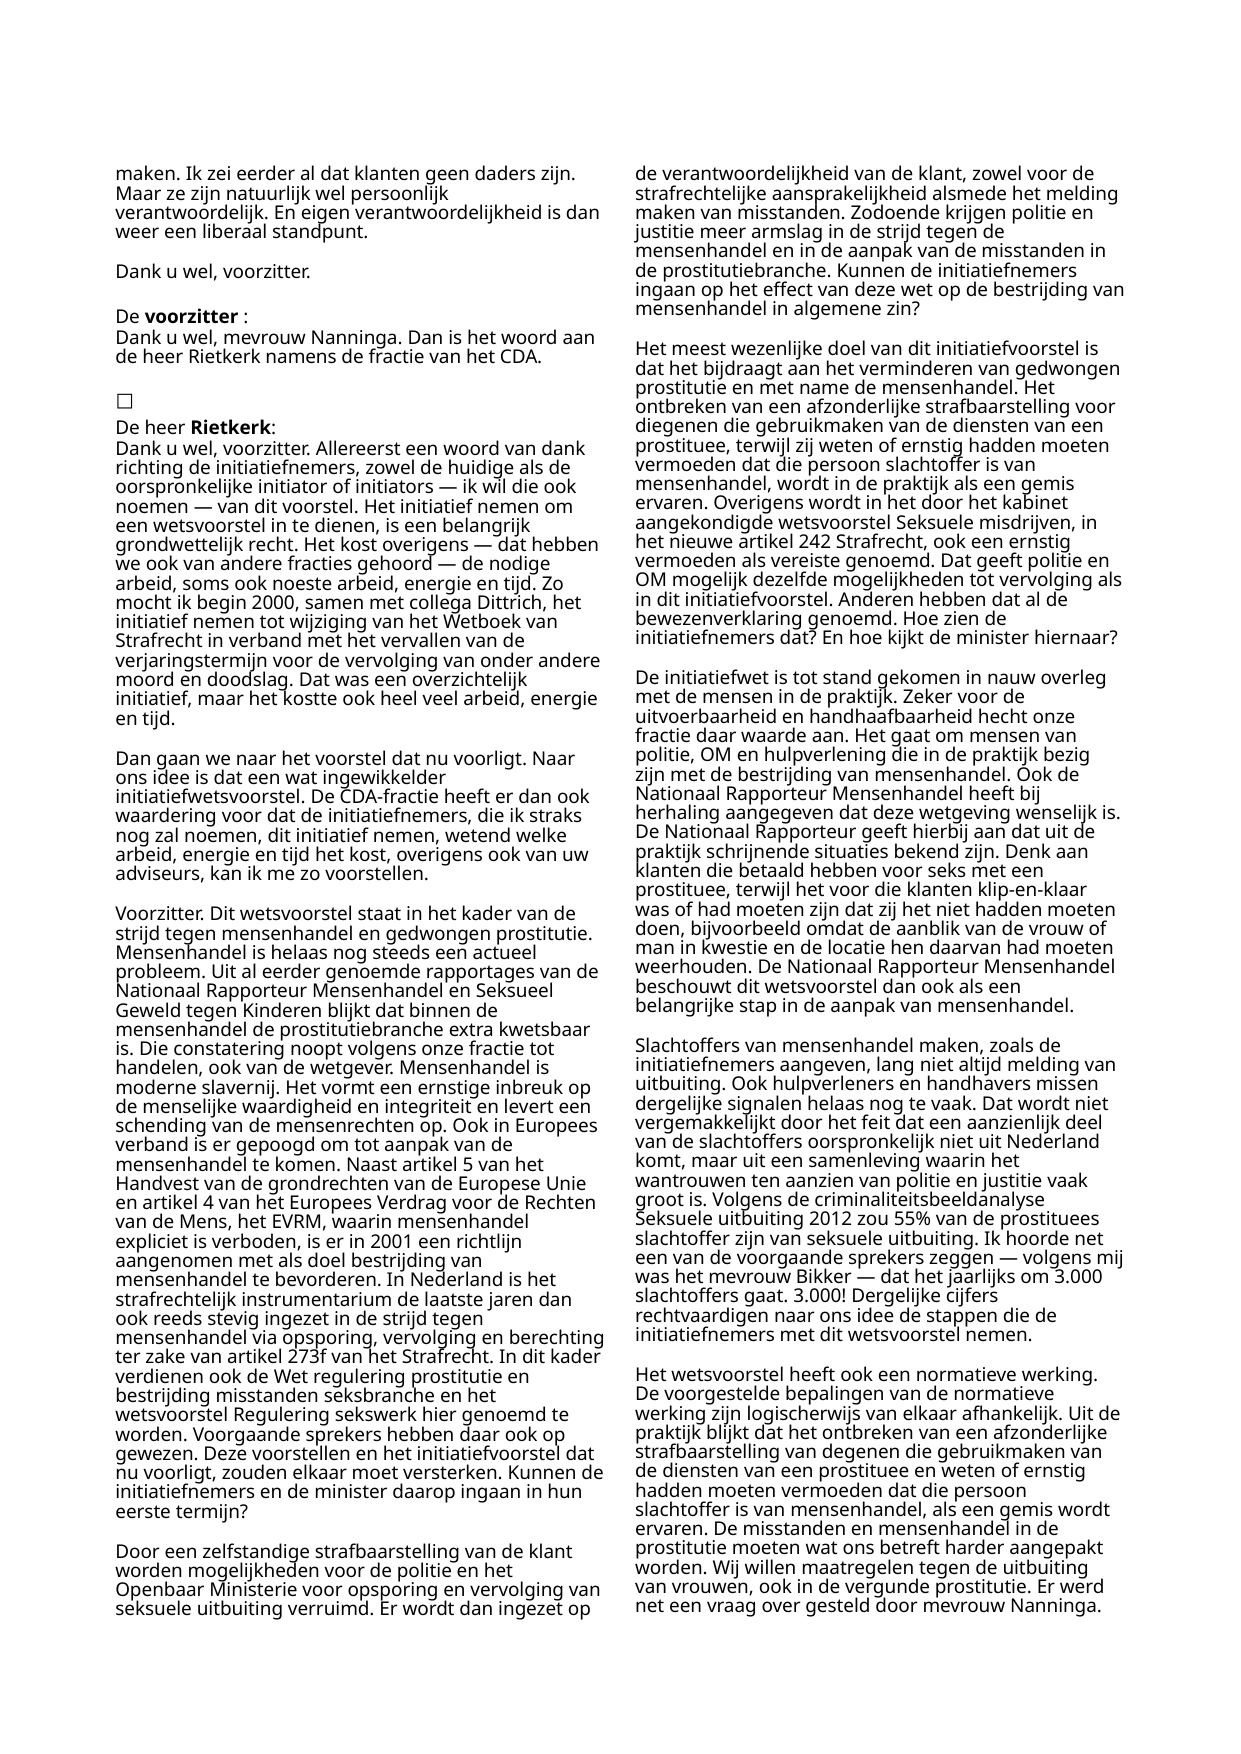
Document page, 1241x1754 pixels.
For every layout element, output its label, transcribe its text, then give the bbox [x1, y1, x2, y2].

text Dank u wel, voorzitter. Allereerst een woord van dank richting de initiatiefnemers, zowel de huidige als de oorspronkelijke initiator of initiators — ik wil die ook noemen — van dit voorstel. Het initiatief nemen om een wetsvoorstel in te dienen, is een belangrijk grondwettelijk recht. Het kost overigens — dat hebben we ook van andere fracties gehoord — de nodige arbeid, soms ook noeste arbeid, energie en tijd. Zo mocht ik begin 2000, samen met collega Dittrich, het initiatief nemen tot wijziging van het Wetboek van Strafrecht in verband met het vervallen van de verjaringstermijn voor de vervolging van onder andere moord en doodslag. Dat was een overzichtelijk initiatief, maar het kostte ook heel veel arbeid, energie en tijd. [115, 440, 605, 729]
text Dank u wel, mevrouw Nanninga. Dan is het woord aan de heer Rietkerk namens de fractie van het CDA. [115, 329, 605, 367]
text De heer Rietkerk: [115, 414, 605, 440]
text Door een zelfstandige strafbaarstelling van de klant worden mogelijkheden voor de politie en het Openbaar Ministerie voor opsporing en vervolging van seksuele uitbuiting verruimd. Er wordt dan ingezet op [115, 1543, 605, 1620]
text ⬜ [115, 388, 605, 414]
text De initiatiefwet is tot stand gekomen in nauw overleg met de mensen in de praktijk. Zeker voor de uitvoerbaarheid en handhaafbaarheid hecht onze fractie daar waarde aan. Het gaat om mensen van politie, OM en hulpverlening die in de praktijk bezig zijn met de bestrijding van mensenhandel. Ook de Nationaal Rapporteur Mensenhandel heeft bij herhaling aangegeven dat deze wetgeving wenselijk is. De Nationaal Rapporteur geeft hierbij aan dat uit de praktijk schrijnende situaties bekend zijn. Denk aan klanten die betaald hebben voor seks met een prostituee, terwijl het voor die klanten klip-en-klaar was of had moeten zijn dat zij het niet hadden moeten doen, bijvoorbeeld omdat de aanblik van de vrouw of man in kwestie en de locatie hen daarvan had moeten weerhouden. De Nationaal Rapporteur Mensenhandel beschouwt dit wetsvoorstel dan ook als een belangrijke stap in de aanpak van mensenhandel. [635, 669, 1125, 1016]
text Dank u wel, voorzitter. [115, 263, 605, 282]
text maken. Ik zei eerder al dat klanten geen daders zijn. Maar ze zijn natuurlijk wel persoonlijk verantwoordelijk. En eigen verantwoordelijkheid is dan weer een liberaal standpunt. [115, 165, 605, 242]
text De voorzitter : [115, 303, 605, 329]
text Slachtoffers van mensenhandel maken, zoals de initiatiefnemers aangeven, lang niet altijd melding van uitbuiting. Ook hulpverleners en handhavers missen dergelijke signalen helaas nog te vaak. Dat wordt niet vergemakkelijkt door het feit dat een aanzienlijk deel van de slachtoffers oorspronkelijk niet uit Nederland komt, maar uit een samenleving waarin het wantrouwen ten aanzien van politie en justitie vaak groot is. Volgens de criminaliteitsbeeldanalyse Seksuele uitbuiting 2012 zou 55% van de prostituees slachtoffer zijn van seksuele uitbuiting. Ik hoorde net een van de voorgaande sprekers zeggen — volgens mij was het mevrouw Bikker — dat het jaarlijks om 3.000 slachtoffers gaat. 3.000! Dergelijke cijfers rechtvaardigen naar ons idee de stappen die de initiatiefnemers met dit wetsvoorstel nemen. [635, 1037, 1125, 1345]
text Het meest wezenlijke doel van dit initiatiefvoorstel is dat het bijdraagt aan het verminderen van gedwongen prostitutie en met name de mensenhandel. Het ontbreken van een afzonderlijke strafbaarstelling voor diegenen die gebruikmaken van de diensten van een prostituee, terwijl zij weten of ernstig hadden moeten vermoeden dat die persoon slachtoffer is van mensenhandel, wordt in de praktijk als een gemis ervaren. Overigens wordt in het door het kabinet aangekondigde wetsvoorstel Seksuele misdrijven, in het nieuwe artikel 242 Strafrecht, ook een ernstig vermoeden als vereiste genoemd. Dat geeft politie en OM mogelijk dezelfde mogelijkheden tot vervolging als in dit initiatiefvoorstel. Anderen hebben dat al de bewezenverklaring genoemd. Hoe zien de initiatiefnemers dat? En hoe kijkt de minister hiernaar? [635, 340, 1125, 648]
text de verantwoordelijkheid van de klant, zowel voor de strafrechtelijke aansprakelijkheid alsmede het melding maken van misstanden. Zodoende krijgen politie en justitie meer armslag in de strijd tegen de mensenhandel en in de aanpak van de misstanden in de prostitutiebranche. Kunnen de initiatiefnemers ingaan op het effect van deze wet op de bestrijding van mensenhandel in algemene zin? [635, 165, 1125, 319]
text Voorzitter. Dit wetsvoorstel staat in het kader van de strijd tegen mensenhandel en gedwongen prostitutie. Mensenhandel is helaas nog steeds een actueel probleem. Uit al eerder genoemde rapportages van de Nationaal Rapporteur Mensenhandel en Seksueel Geweld tegen Kinderen blijkt dat binnen de mensenhandel de prostitutiebranche extra kwetsbaar is. Die constatering noopt volgens onze fractie tot handelen, ook van de wetgever. Mensenhandel is moderne slavernij. Het vormt een ernstige inbreuk op de menselijke waardigheid en integriteit en levert een schending van de mensenrechten op. Ook in Europees verband is er gepoogd om tot aanpak van de mensenhandel te komen. Naast artikel 5 van het Handvest van de grondrechten van de Europese Unie en artikel 4 van het Europees Verdrag voor de Rechten van de Mens, het EVRM, waarin mensenhandel expliciet is verboden, is er in 2001 een richtlijn aangenomen met als doel bestrijding van mensenhandel te bevorderen. In Nederland is het strafrechtelijk instrumentarium de laatste jaren dan ook reeds stevig ingezet in de strijd tegen mensenhandel via opsporing, vervolging en berechting ter zake van artikel 273f van het Strafrecht. In dit kader verdienen ook de Wet regulering prostitutie en bestrijding misstanden seksbranche en het wetsvoorstel Regulering sekswerk hier genoemd te worden. Voorgaande sprekers hebben daar ook op gewezen. Deze voorstellen en het initiatiefvoorstel dat nu voorligt, zouden elkaar moet versterken. Kunnen de initiatiefnemers en de minister daarop ingaan in hun eerste termijn? [115, 905, 605, 1522]
text Het wetsvoorstel heeft ook een normatieve werking. De voorgestelde bepalingen van de normatieve werking zijn logischerwijs van elkaar afhankelijk. Uit de praktijk blijkt dat het ontbreken van een afzonderlijke strafbaarstelling van degenen die gebruikmaken van de diensten van een prostituee en weten of ernstig hadden moeten vermoeden dat die persoon slachtoffer is van mensenhandel, als een gemis wordt ervaren. De misstanden en mensenhandel in de prostitutie moeten wat ons betreft harder aangepakt worden. Wij willen maatregelen tegen de uitbuiting van vrouwen, ook in de vergunde prostitutie. Er werd net een vraag over gesteld door mevrouw Nanninga. [635, 1366, 1125, 1616]
text Dan gaan we naar het voorstel dat nu voorligt. Naar ons idee is dat een wat ingewikkelder initiatiefwetsvoorstel. De CDA-fractie heeft er dan ook waardering voor dat de initiatiefnemers, die ik straks nog zal noemen, dit initiatief nemen, wetend welke arbeid, energie en tijd het kost, overigens ook van uw adviseurs, kan ik me zo voorstellen. [115, 749, 605, 884]
